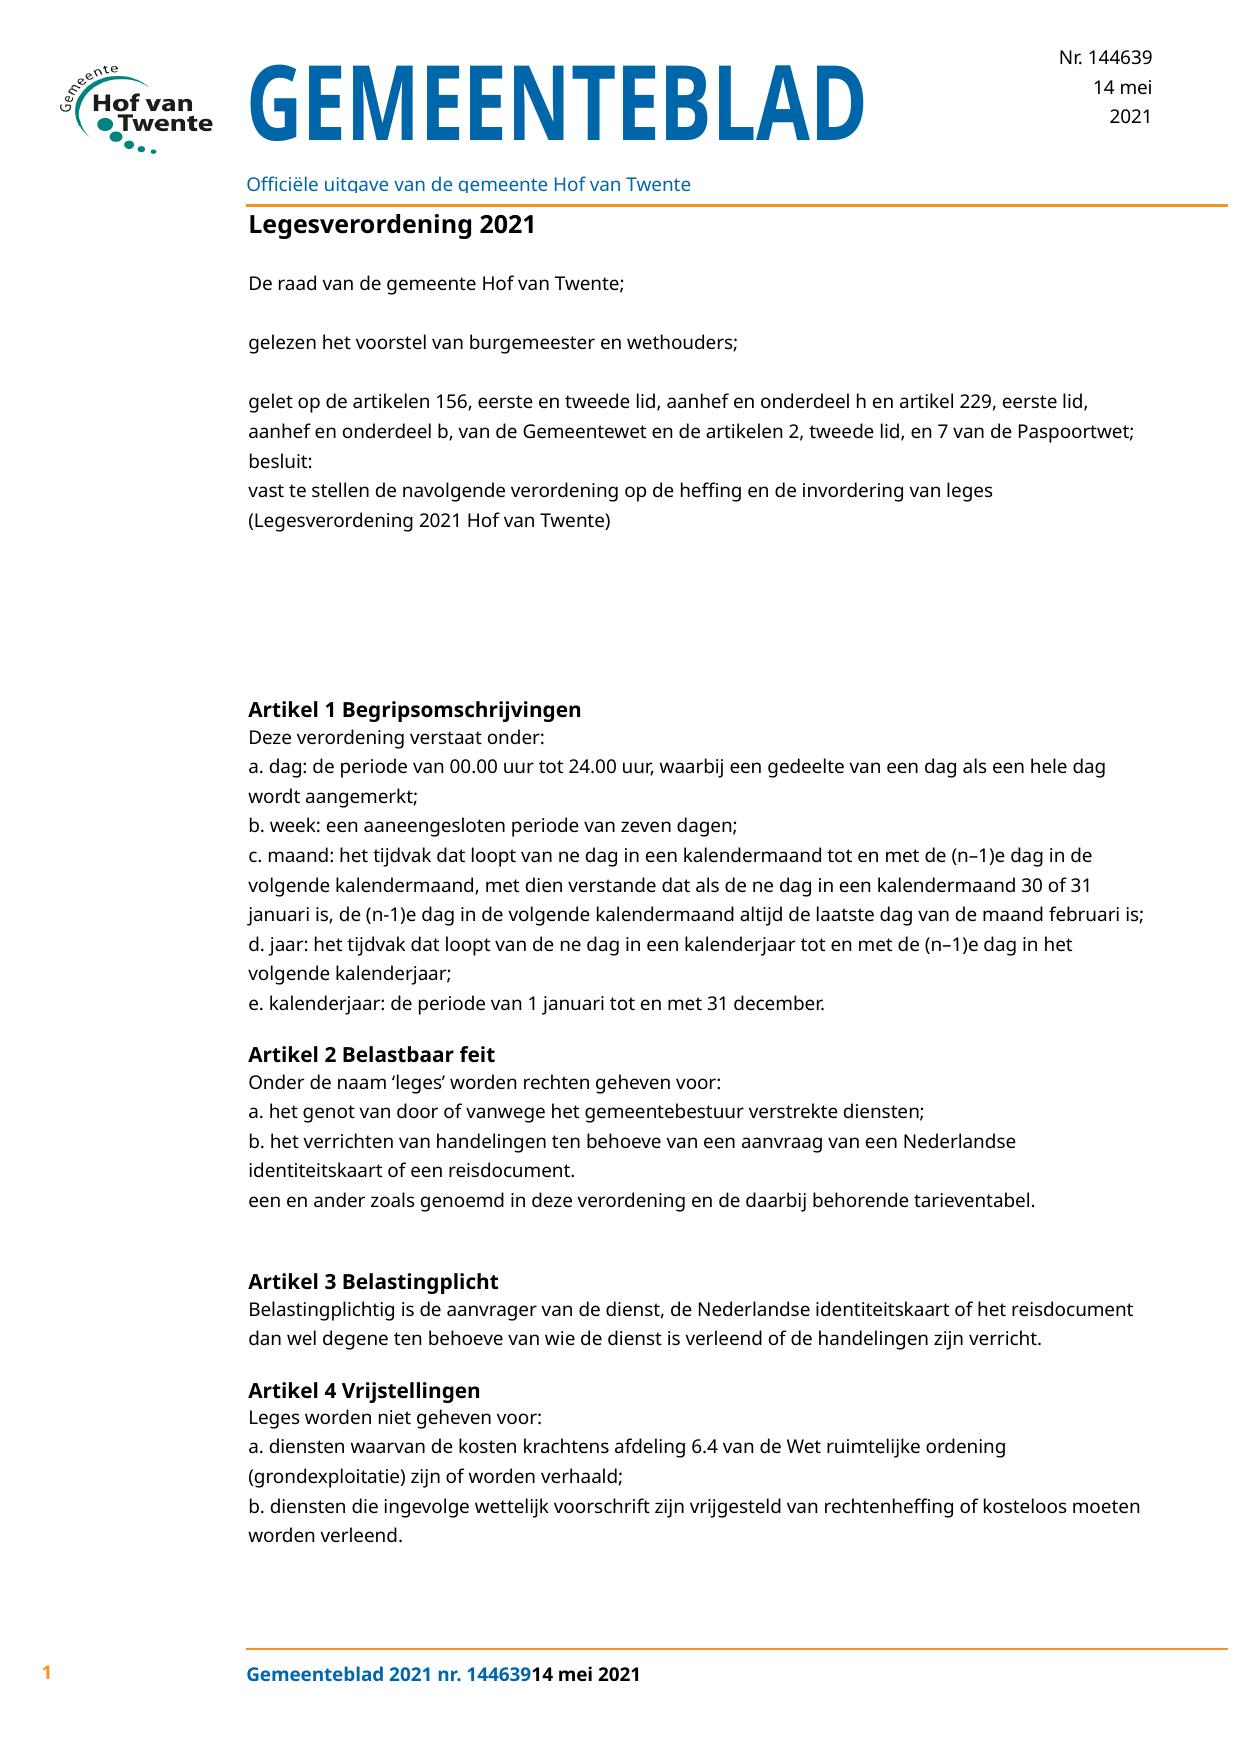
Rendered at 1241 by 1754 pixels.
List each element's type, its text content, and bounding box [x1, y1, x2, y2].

text Legesverordening 2021 [248, 207, 1152, 241]
text b. diensten die ingevolge wettelijk voorschrift zijn vrijgesteld van rechtenheffing of kosteloos moeten worden verleend. [248, 1493, 1152, 1548]
text Deze verordening verstaat onder: [248, 724, 1152, 749]
text b. het verrichten van handelingen ten behoeve van een aanvraag van een Nederlandse identiteitskaart of een reisdocument. [248, 1128, 1152, 1183]
text De raad van de gemeente Hof van Twente; [248, 270, 1152, 296]
text a. dag: de periode van 00.00 uur tot 24.00 uur, waarbij een gedeelte van een dag als een hele dag wordt aangemerkt; [248, 753, 1152, 809]
text gelet op de artikelen 156, eerste en tweede lid, aanhef en onderdeel h en artikel 229, eerste lid, aanhef en onderdeel b, van de Gemeentewet en de artikelen 2, tweede lid, en 7 van de Paspoortwet; [248, 389, 1152, 444]
text Artikel 2 Belastbaar feit [248, 1041, 1152, 1069]
text besluit: [248, 448, 1152, 473]
text a. het genot van door of vanwege het gemeentebestuur verstrekte diensten; [248, 1098, 1152, 1124]
text d. jaar: het tijdvak dat loopt van de ne dag in een kalenderjaar tot en met de (n–1)e dag in het volgende kalenderjaar; [248, 931, 1152, 986]
text b. week: een aaneengesloten periode van zeven dagen; [248, 813, 1152, 838]
text gelezen het voorstel van burgemeester en wethouders; [248, 329, 1152, 355]
text vast te stellen de navolgende verordening op de heffing en de invordering van leges (Legesverordening 2021 Hof van Twente) [248, 477, 1152, 533]
text e. kalenderjaar: de periode van 1 januari tot en met 31 december. [248, 990, 1152, 1016]
text a. diensten waarvan de kosten krachtens afdeling 6.4 van de Wet ruimtelijke ordening (grondexploitatie) zijn of worden verhaald; [248, 1434, 1152, 1489]
text een en ander zoals genoemd in deze verordening en de daarbij behorende tarieventabel. [248, 1187, 1152, 1213]
picture [41, 47, 231, 172]
text Onder de naam ‘leges’ worden rechten geheven voor: [248, 1069, 1152, 1095]
text Leges worden niet geheven voor: [248, 1404, 1152, 1430]
text Artikel 3 Belastingplicht [248, 1267, 1152, 1296]
text Belastingplichtig is de aanvrager van de dienst, de Nederlandse identiteitskaart of het reisdocument dan wel degene ten behoeve van wie de dienst is verleend of de handelingen zijn verricht. [248, 1296, 1152, 1351]
text Artikel 1 Begripsomschrijvingen [248, 695, 1152, 724]
text c. maand: het tijdvak dat loopt van ne dag in een kalendermaand tot en met de (n–1)e dag in de volgende kalendermaand, met dien verstande dat als de ne dag in een kalendermaand 30 of 31 januari is, de (n-1)e dag in de volgende kalendermaand altijd de laatste dag van de maand februari is; [248, 842, 1152, 927]
text Artikel 4 Vrijstellingen [248, 1376, 1152, 1404]
